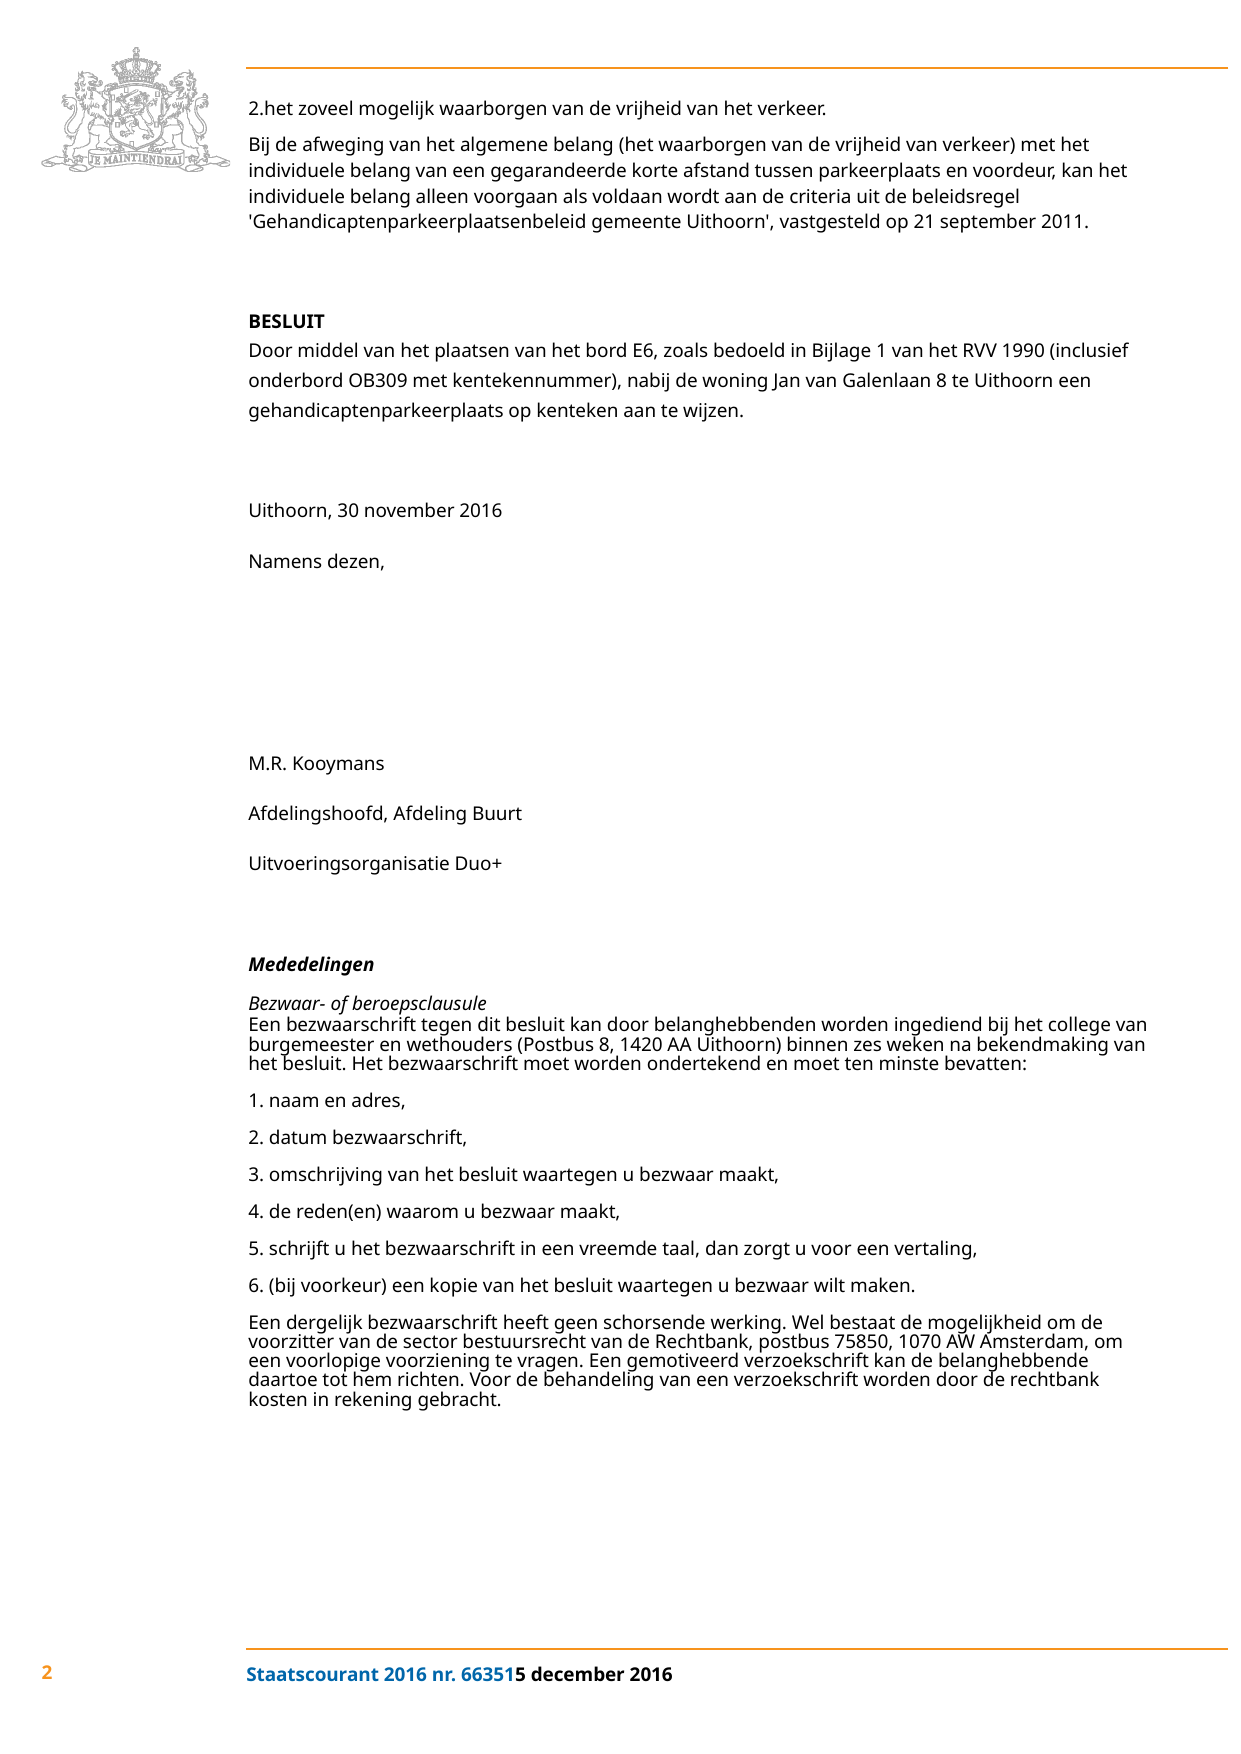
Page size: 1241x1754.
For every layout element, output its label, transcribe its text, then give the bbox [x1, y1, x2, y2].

text M.R. Kooymans [248, 750, 1152, 775]
text Afdelingshoofd, Afdeling Buurt [248, 800, 1152, 826]
text Een bezwaarschrift tegen dit besluit kan door belanghebbenden worden ingediend bij het college van burgemeester en wethouders (Postbus 8, 1420 AA Uithoorn) binnen zes weken na bekendmaking van het besluit. Het bezwaarschrift moet worden ondertekend en moet ten minste bevatten: [248, 1016, 1152, 1074]
text 6. (bij voorkeur) een kopie van het besluit waartegen u bezwaar wilt maken. [248, 1277, 1152, 1296]
text 2. datum bezwaarschrift, [248, 1129, 1152, 1148]
text Mededelingen [248, 951, 1152, 977]
text Namens dezen, [248, 548, 1152, 574]
text Een dergelijk bezwaarschrift heeft geen schorsende werking. Wel bestaat de mogelijkheid om de voorzitter van de sector bestuursrecht van de Rechtbank, postbus 75850, 1070 AW Amster­dam, om een voorlo­pige voorzie­ning te vragen. Een gemotiveerd verzoekschrift kan de belanghebbende daartoe tot hem richten. Voor de behande­ling van een verzoekschrift worden door de rechtbank kosten in rekening gebracht. [248, 1314, 1152, 1410]
text Bezwaar- of beroepsclausule [248, 991, 1152, 1016]
text Door middel van het plaatsen van het bord E6, zoals bedoeld in Bijlage 1 van het RVV 1990 (inclusief onderbord OB309 met kentekennummer), nabij de woning Jan van Galenlaan 8 te Uithoorn een gehandicaptenparkeerplaats op kenteken aan te wijzen. [248, 338, 1152, 422]
text 1. naam en adres, [248, 1092, 1152, 1111]
text Bij de afweging van het algemene belang (het waarborgen van de vrijheid van verkeer) met het individuele belang van een gegarandeerde korte afstand tussen parkeerplaats en voordeur, kan het individuele belang alleen voorgaan als voldaan wordt aan de criteria uit de beleidsregel 'Gehandicaptenparkeerplaatsenbeleid gemeente Uithoorn', vastgesteld op 21 september 2011. [248, 131, 1152, 234]
picture [41, 47, 231, 172]
text 4. de reden(en) waarom u bezwaar maakt, [248, 1203, 1152, 1222]
text 5. schrijft u het bezwaarschrift in een vreemde taal, dan zorgt u voor een vertaling, [248, 1240, 1152, 1259]
text 2.het zoveel mogelijk waarborgen van de vrijheid van het verkeer. [248, 95, 1152, 121]
text Uitvoeringsorganisatie Duo+ [248, 851, 1152, 876]
text 3. omschrijving van het besluit waartegen u bezwaar maakt, [248, 1166, 1152, 1185]
text Uithoorn, 30 november 2016 [248, 498, 1152, 523]
text BESLUIT [248, 308, 1152, 334]
